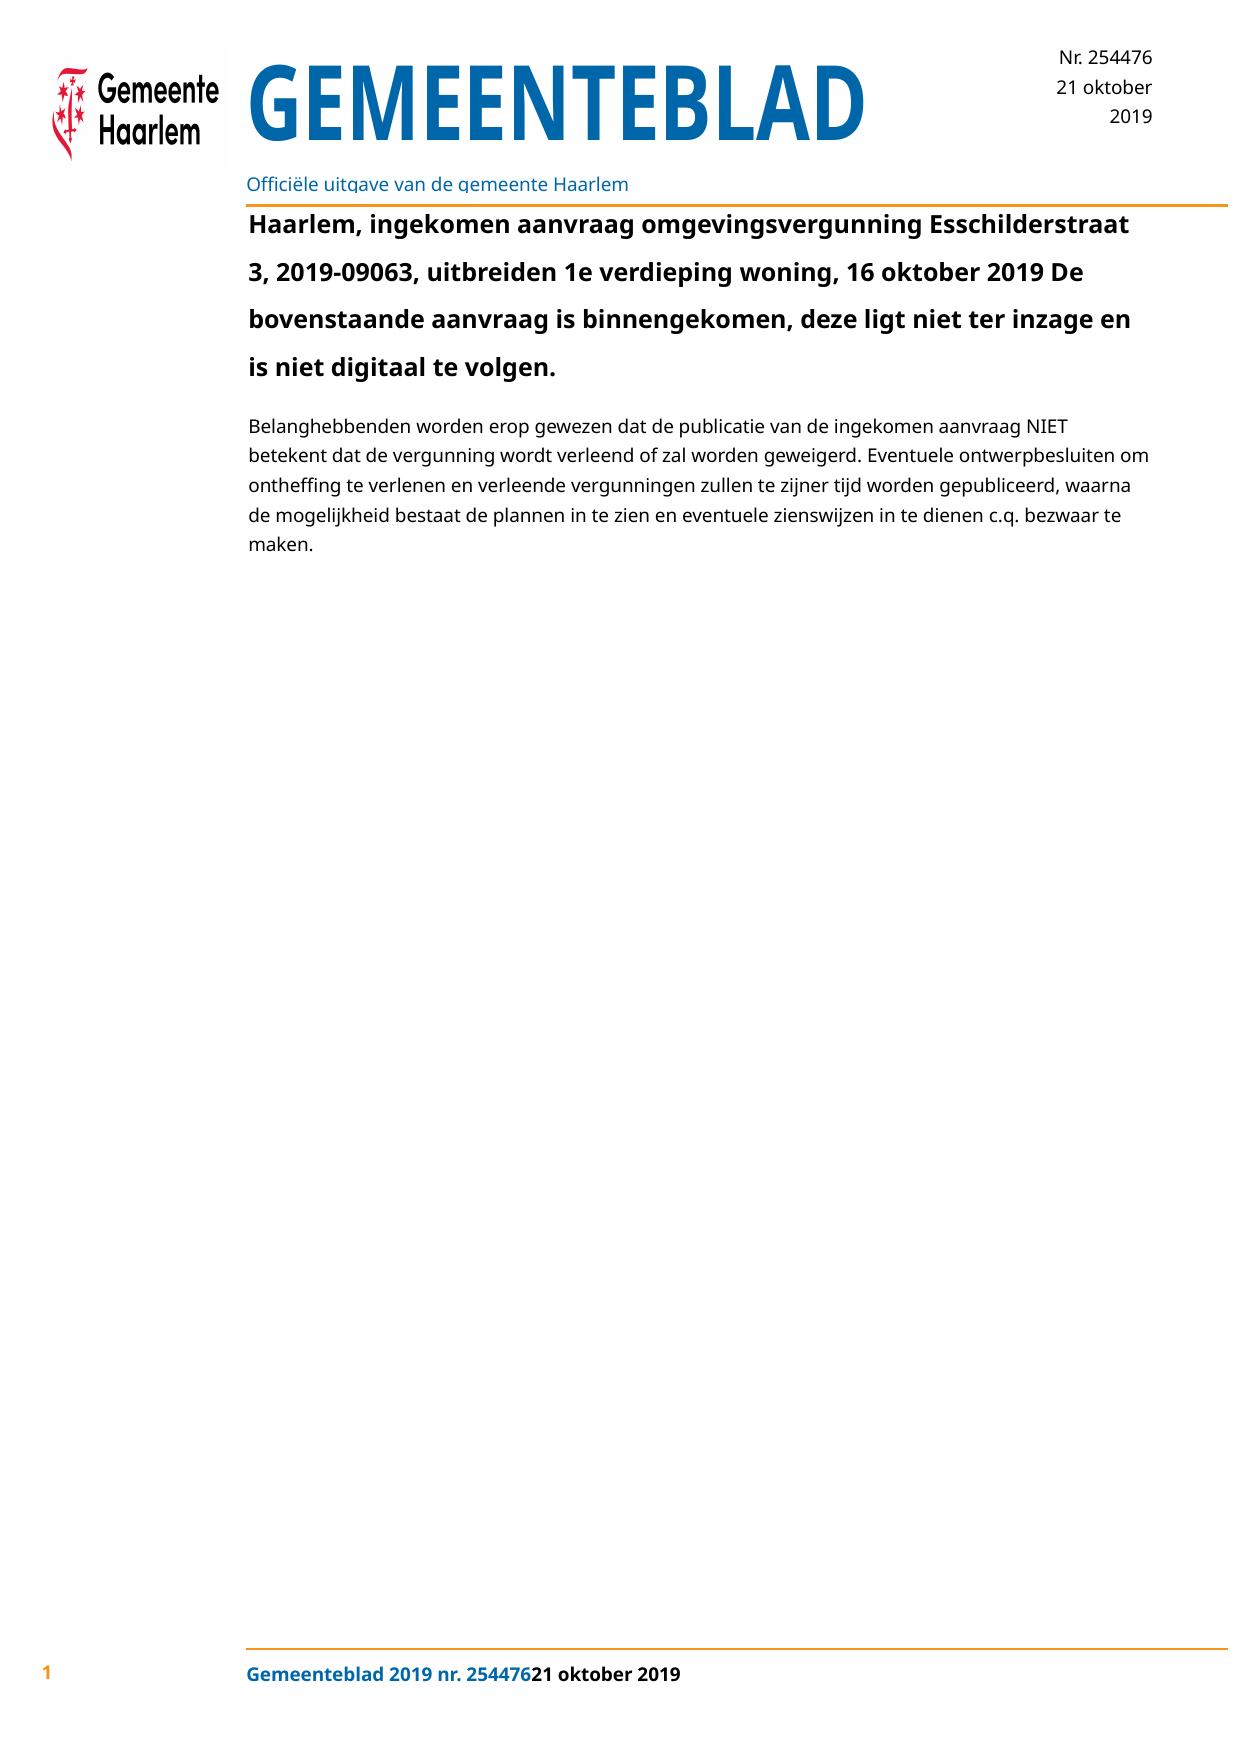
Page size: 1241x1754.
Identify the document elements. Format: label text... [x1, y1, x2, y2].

text Belanghebbenden worden erop gewezen dat de publicatie van de ingekomen aanvraag NIET betekent dat de vergunning wordt verleend of zal worden geweigerd. Eventuele ontwerpbesluiten om ontheffing te verlenen en verleende vergunningen zullen te zijner tijd worden gepubliceerd, waarna de mogelijkheid bestaat de plannen in te zien en eventuele zienswijzen in te dienen c.q. bezwaar te maken. [248, 413, 1152, 557]
picture [41, 47, 231, 172]
text Haarlem, ingekomen aanvraag omgevingsvergunning Esschilderstraat 3, 2019-09063, uitbreiden 1e verdieping woning, 16 oktober 2019 De bovenstaande aanvraag is binnengekomen, deze ligt niet ter inzage en is niet digitaal te volgen. [248, 207, 1152, 384]
